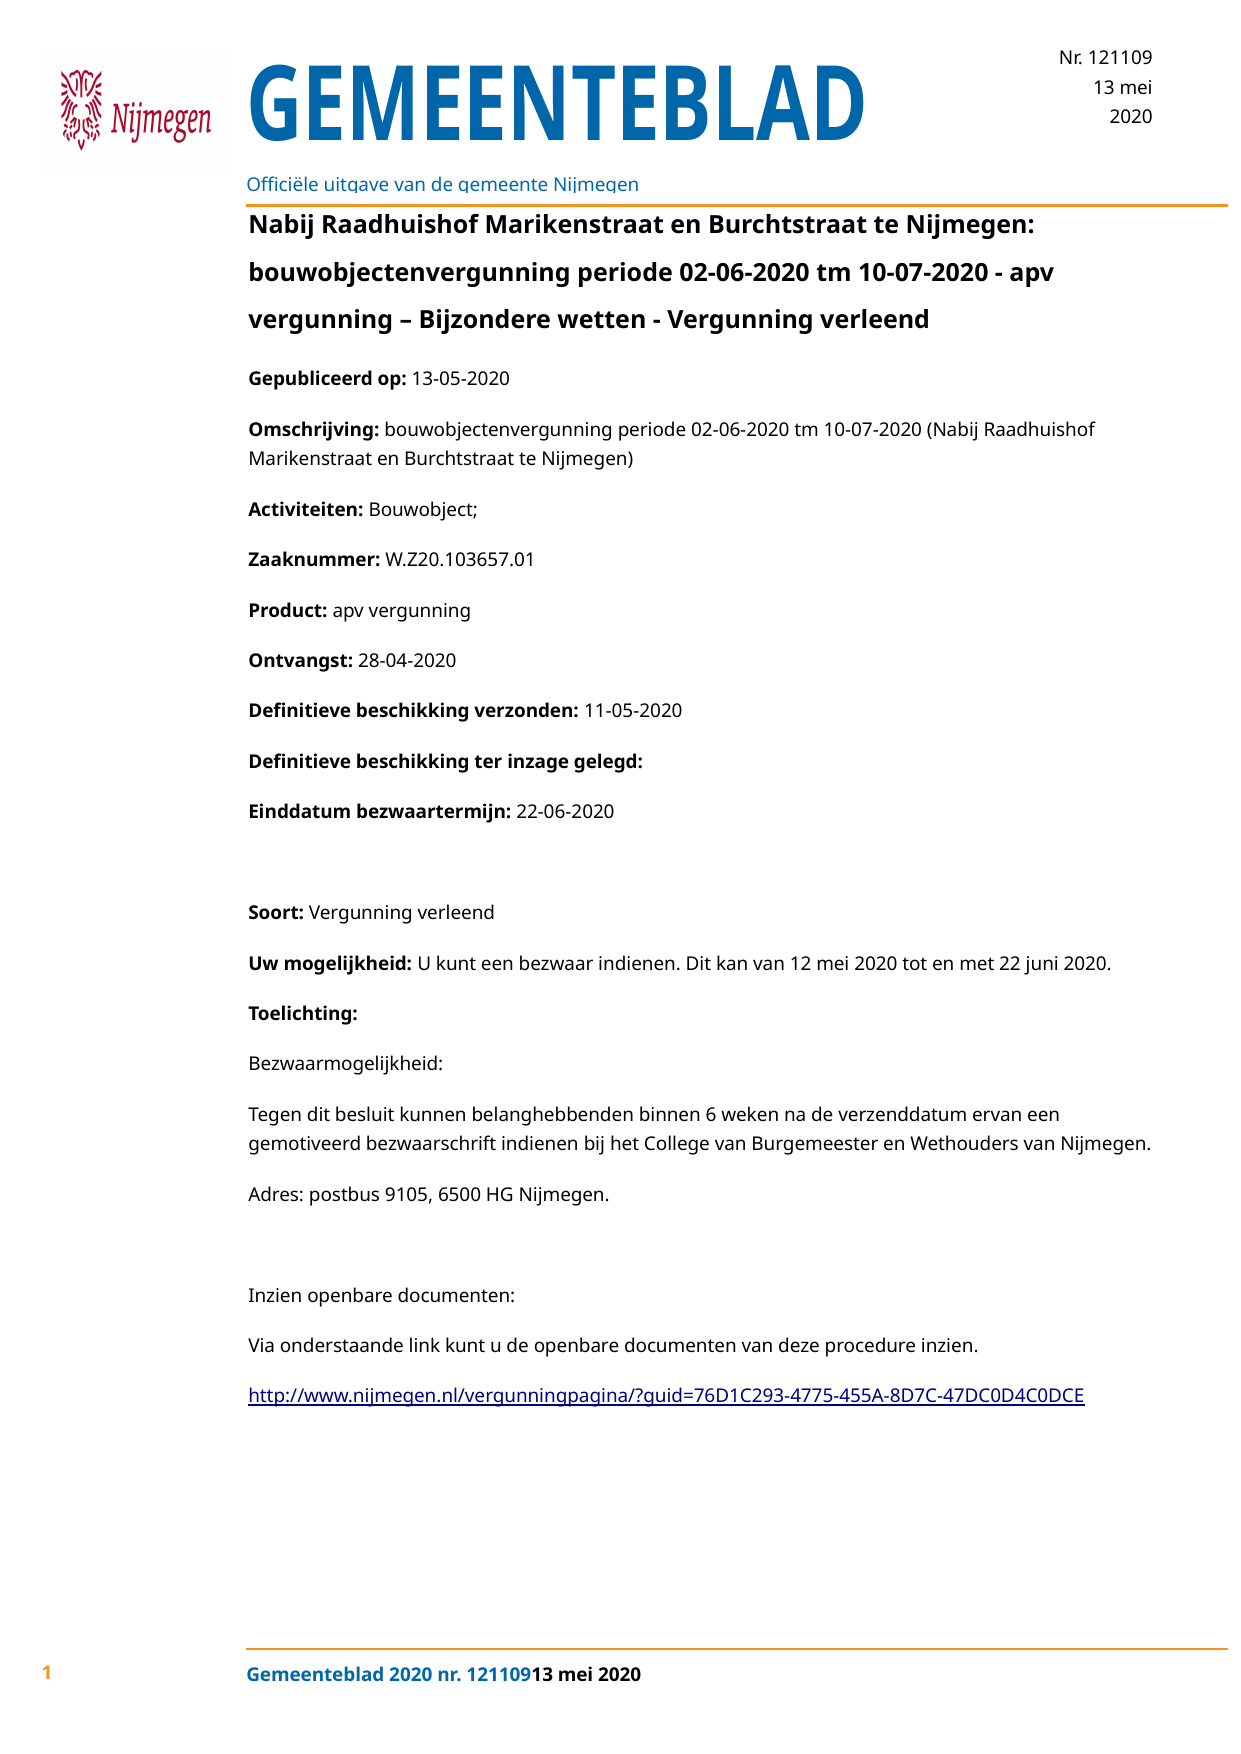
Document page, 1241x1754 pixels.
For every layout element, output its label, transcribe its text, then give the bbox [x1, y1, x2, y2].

text Omschrijving: bouwobjectenvergunning periode 02-06-2020 tm 10-07-2020 (Nabij Raadhuishof Marikenstraat en Burchtstraat te Nijmegen) [248, 416, 1152, 471]
text Toelichting: [248, 1000, 1152, 1026]
text Inzien openbare documenten: [248, 1282, 1152, 1307]
text Definitieve beschikking ter inzage gelegd: [248, 748, 1152, 774]
text Product: apv vergunning [248, 597, 1152, 622]
text Activiteiten: Bouwobject; [248, 496, 1152, 522]
text Gepubliceerd op: 13-05-2020 [248, 366, 1152, 391]
text http://www.nijmegen.nl/vergunningpagina/?guid=76D1C293-4775-455A-8D7C-47DC0D4C0DCE [248, 1383, 1152, 1408]
text Via onderstaande link kunt u de openbare documenten van deze procedure inzien. [248, 1332, 1152, 1358]
text Adres: postbus 9105, 6500 HG Nijmegen. [248, 1181, 1152, 1207]
picture [41, 47, 231, 172]
text Soort: Vergunning verleend [248, 899, 1152, 925]
text Nabij Raadhuishof Marikenstraat en Burchtstraat te Nijmegen: bouwobjectenvergunning periode 02-06-2020 tm 10-07-2020 - apv vergunning – Bijzondere wetten - Vergunning verleend [248, 207, 1152, 336]
text Einddatum bezwaartermijn: 22-06-2020 [248, 798, 1152, 824]
text Zaaknummer: W.Z20.103657.01 [248, 546, 1152, 572]
text Bezwaarmogelijkheid: [248, 1051, 1152, 1076]
text Tegen dit besluit kunnen belanghebbenden binnen 6 weken na de verzenddatum ervan een gemotiveerd bezwaarschrift indienen bij het College van Burgemeester en Wethouders van Nijmegen. [248, 1101, 1152, 1156]
text Uw mogelijkheid: U kunt een bezwaar indienen. Dit kan van 12 mei 2020 tot en met 22 juni 2020. [248, 950, 1152, 975]
text Definitieve beschikking verzonden: 11-05-2020 [248, 698, 1152, 723]
text Ontvangst: 28-04-2020 [248, 647, 1152, 673]
